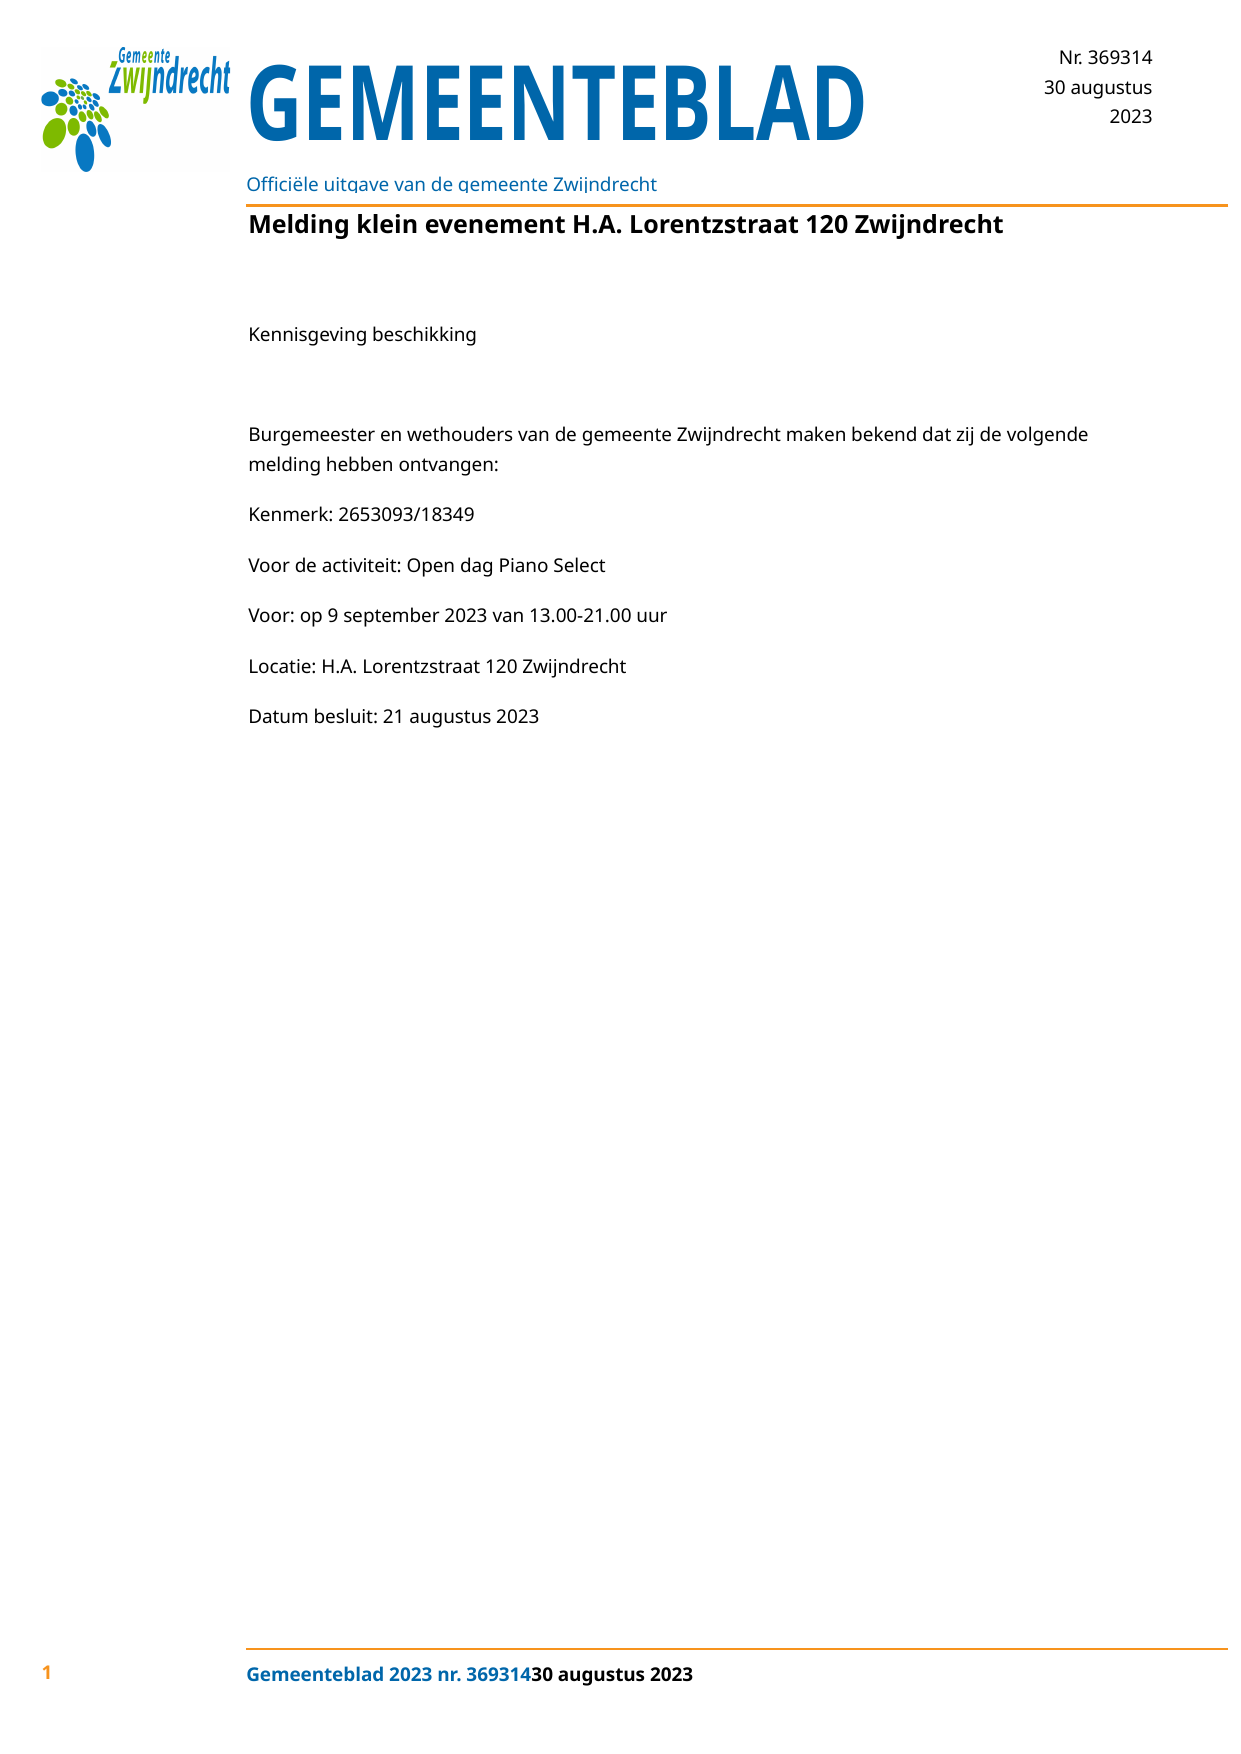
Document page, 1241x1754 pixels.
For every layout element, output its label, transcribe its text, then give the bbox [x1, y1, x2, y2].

text Voor de activiteit: Open dag Piano Select [248, 552, 1152, 578]
picture [41, 47, 231, 172]
text Datum besluit: 21 augustus 2023 [248, 703, 1152, 729]
text Kenmerk: 2653093/18349 [248, 502, 1152, 527]
text Burgemeester en wethouders van de gemeente Zwijndrecht maken bekend dat zij de volgende melding hebben ontvangen: [248, 422, 1152, 477]
text Kennisgeving beschikking [248, 321, 1152, 346]
text Locatie: H.A. Lorentzstraat 120 Zwijndrecht [248, 653, 1152, 678]
text Melding klein evenement H.A. Lorentzstraat 120 Zwijndrecht [248, 207, 1152, 241]
text Voor: op 9 september 2023 van 13.00-21.00 uur [248, 602, 1152, 628]
